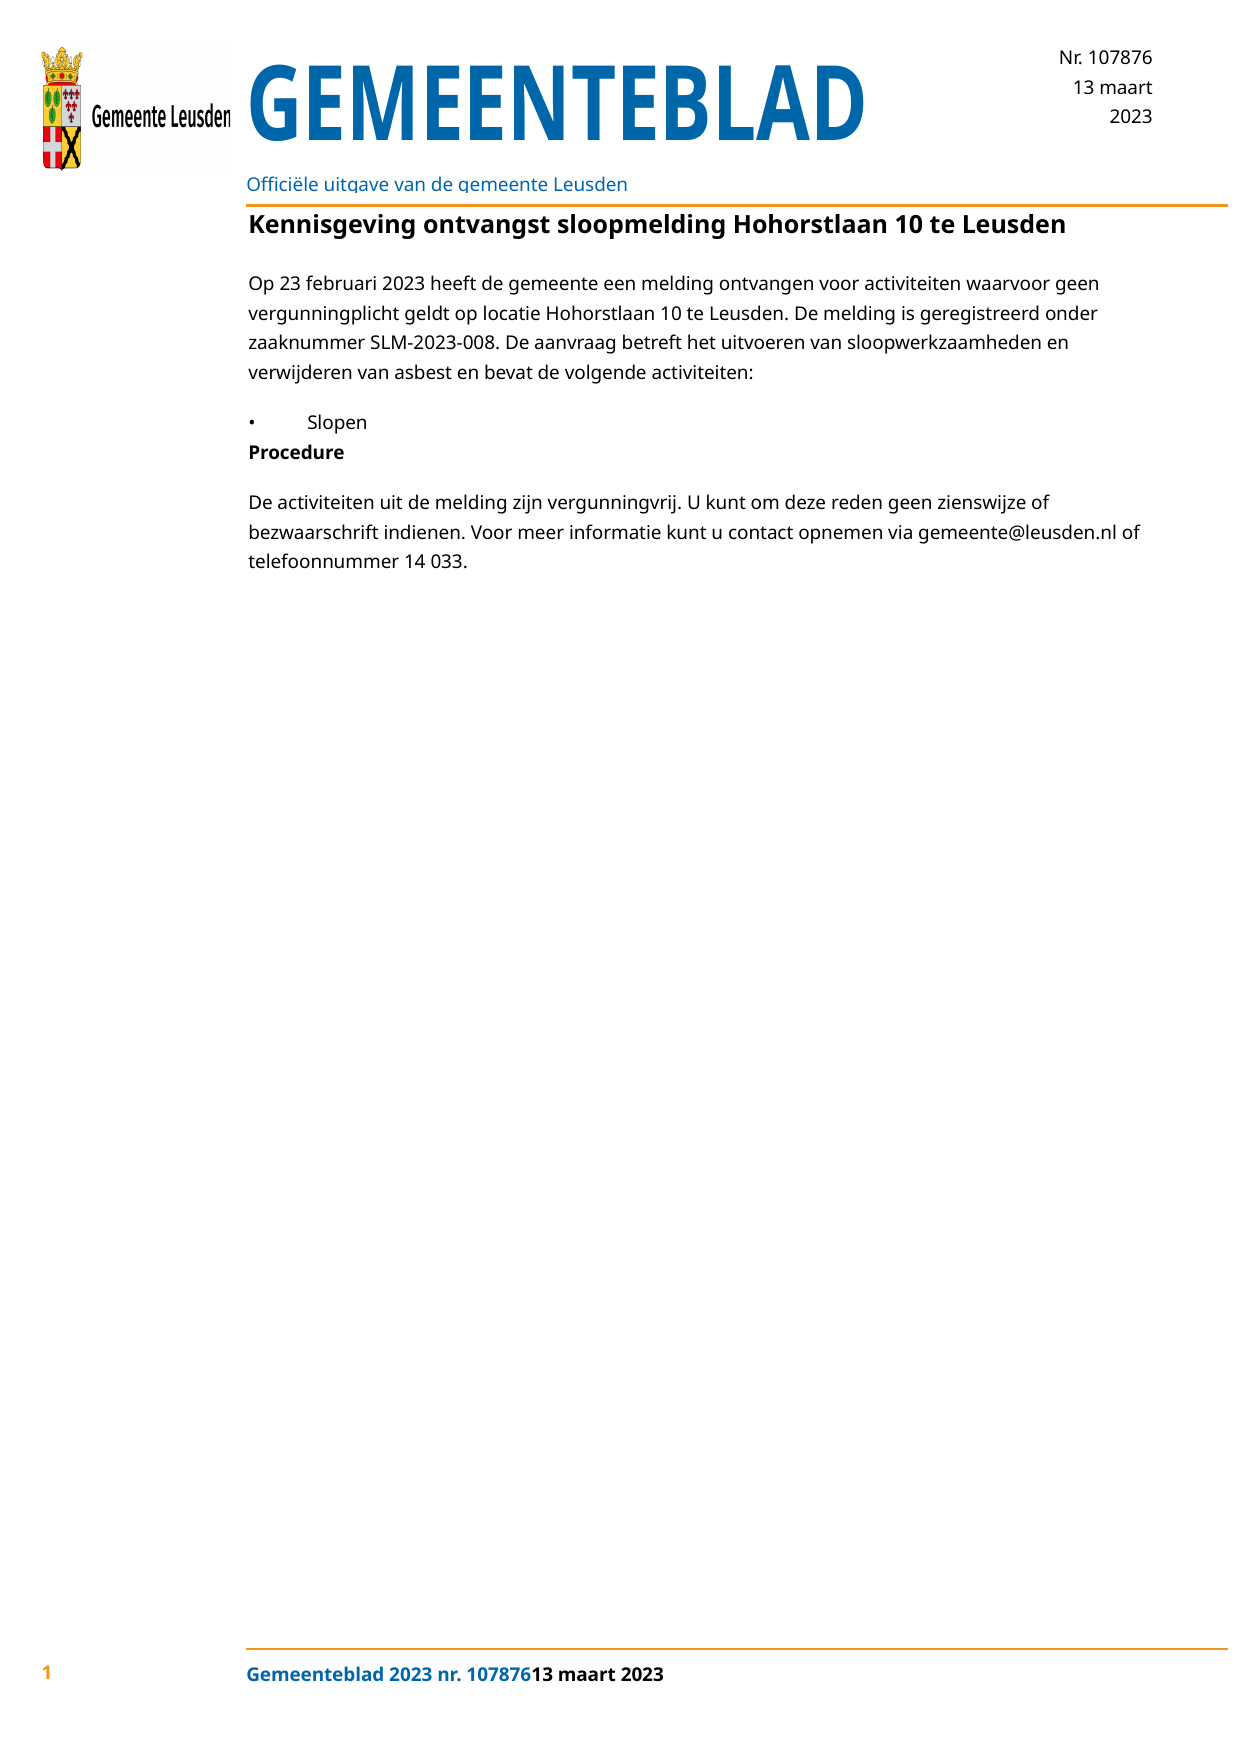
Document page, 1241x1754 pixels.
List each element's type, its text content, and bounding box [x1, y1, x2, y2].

text De activiteiten uit de melding zijn vergunningvrij. U kunt om deze reden geen zienswijze of bezwaarschrift indienen. Voor meer informatie kunt u contact opnemen via gemeente@leusden.nl of telefoonnummer 14 033. [248, 489, 1152, 574]
picture [41, 47, 231, 172]
text Procedure [248, 439, 1152, 465]
text Kennisgeving ontvangst sloopmelding Hohorstlaan 10 te Leusden [248, 207, 1152, 241]
list Slopen [248, 409, 1152, 435]
text Op 23 februari 2023 heeft de gemeente een melding ontvangen voor activiteiten waarvoor geen vergunningplicht geldt op locatie Hohorstlaan 10 te Leusden. De melding is geregistreerd onder zaaknummer SLM-2023-008. De aanvraag betreft het uitvoeren van sloopwerkzaamheden en verwijderen van asbest en bevat de volgende activiteiten: [248, 270, 1152, 385]
